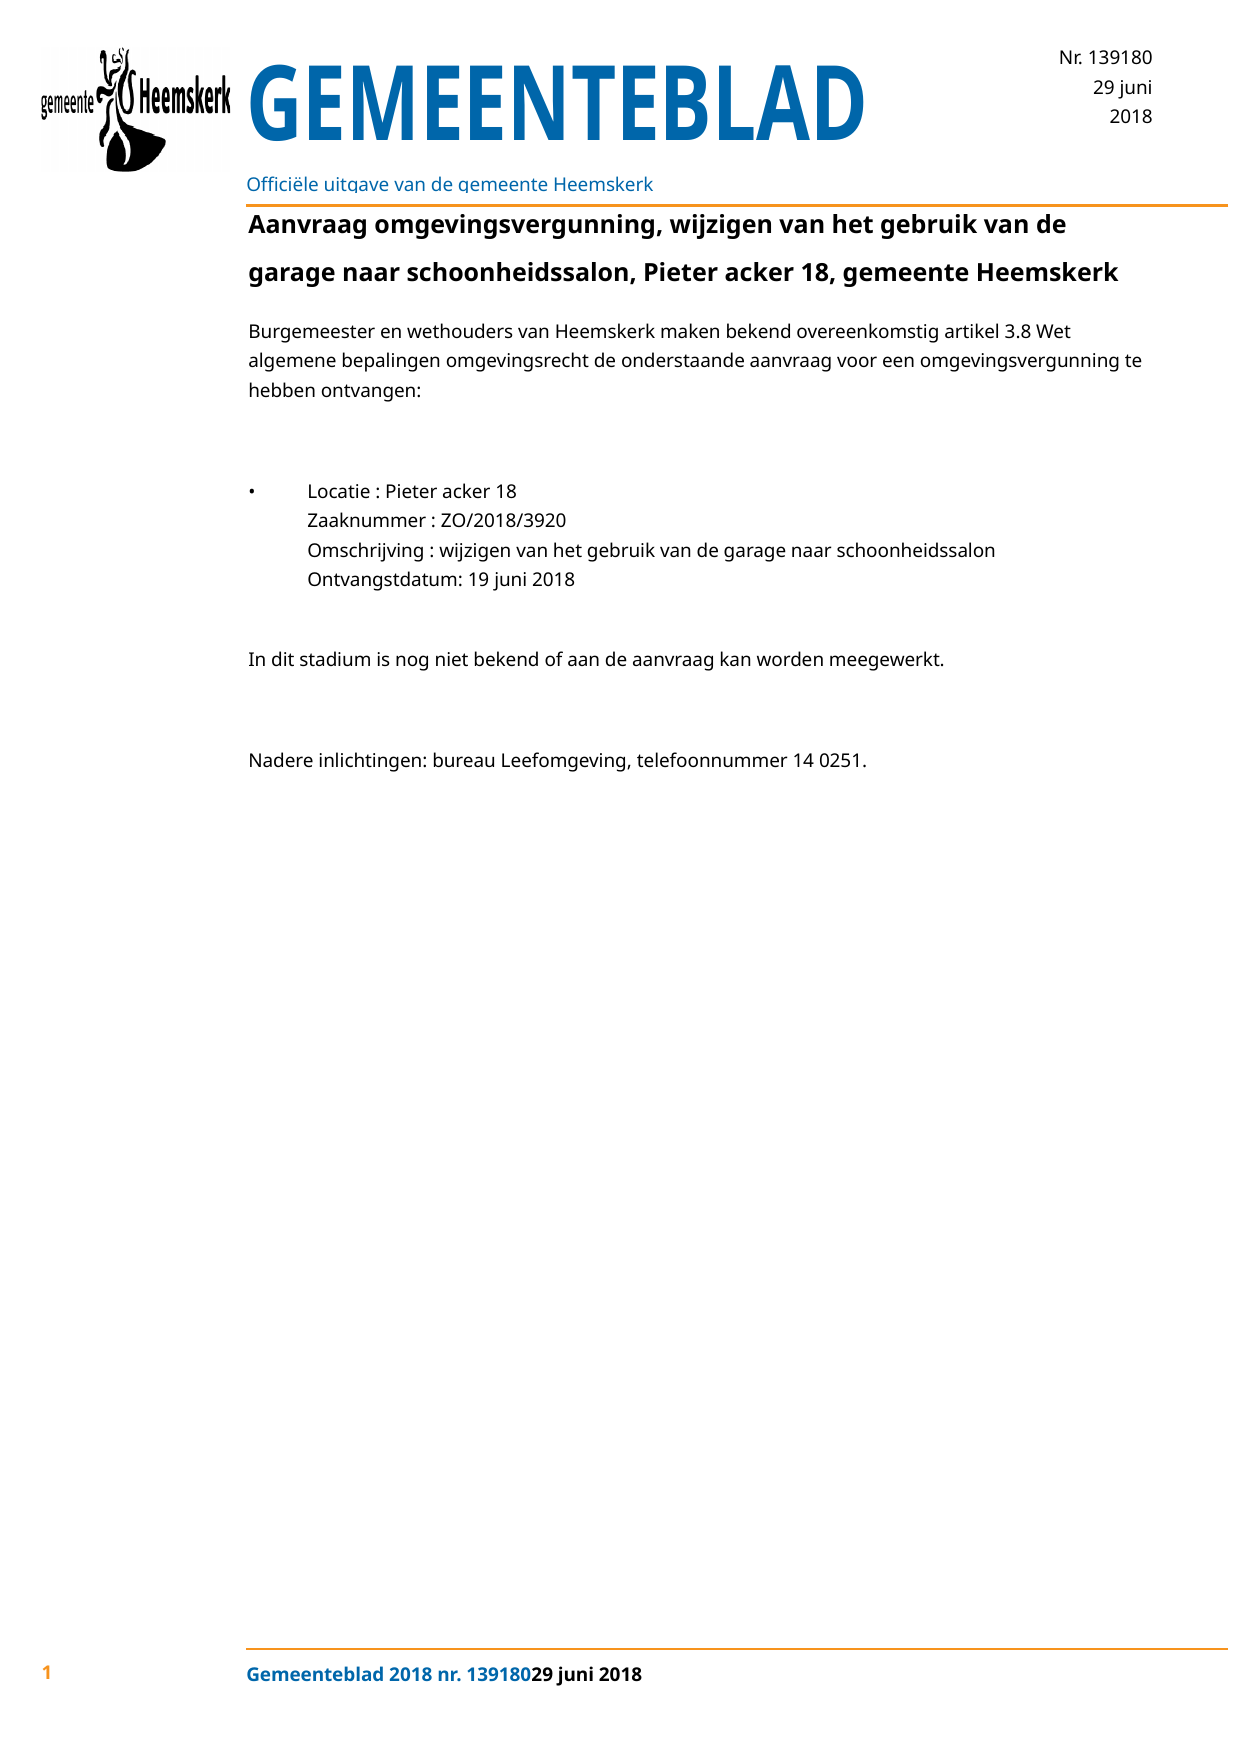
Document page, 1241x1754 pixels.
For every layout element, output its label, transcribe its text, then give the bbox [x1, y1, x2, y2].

list Ontvangstdatum: 19 juni 2018 [248, 567, 1152, 592]
list Locatie : Pieter acker 18 [248, 478, 1152, 504]
text Aanvraag omgevingsvergunning, wijzigen van het gebruik van de garage naar schoonheidssalon, Pieter acker 18, gemeente Heemskerk [248, 207, 1152, 288]
text Nadere inlichtingen: bureau Leefomgeving, telefoonnummer 14 0251. [248, 747, 1152, 773]
list Zaaknummer : ZO/2018/3920 [248, 507, 1152, 533]
text Burgemeester en wethouders van Heemskerk maken bekend overeenkomstig artikel 3.8 Wet algemene bepalingen omgevingsrecht de onderstaande aanvraag voor een omgevingsvergunning te hebben ontvangen: [248, 318, 1152, 403]
text In dit stadium is nog niet bekend of aan de aanvraag kan worden meegewerkt. [248, 647, 1152, 672]
picture [41, 47, 231, 172]
list Omschrijving : wijzigen van het gebruik van de garage naar schoonheidssalon [248, 537, 1152, 563]
